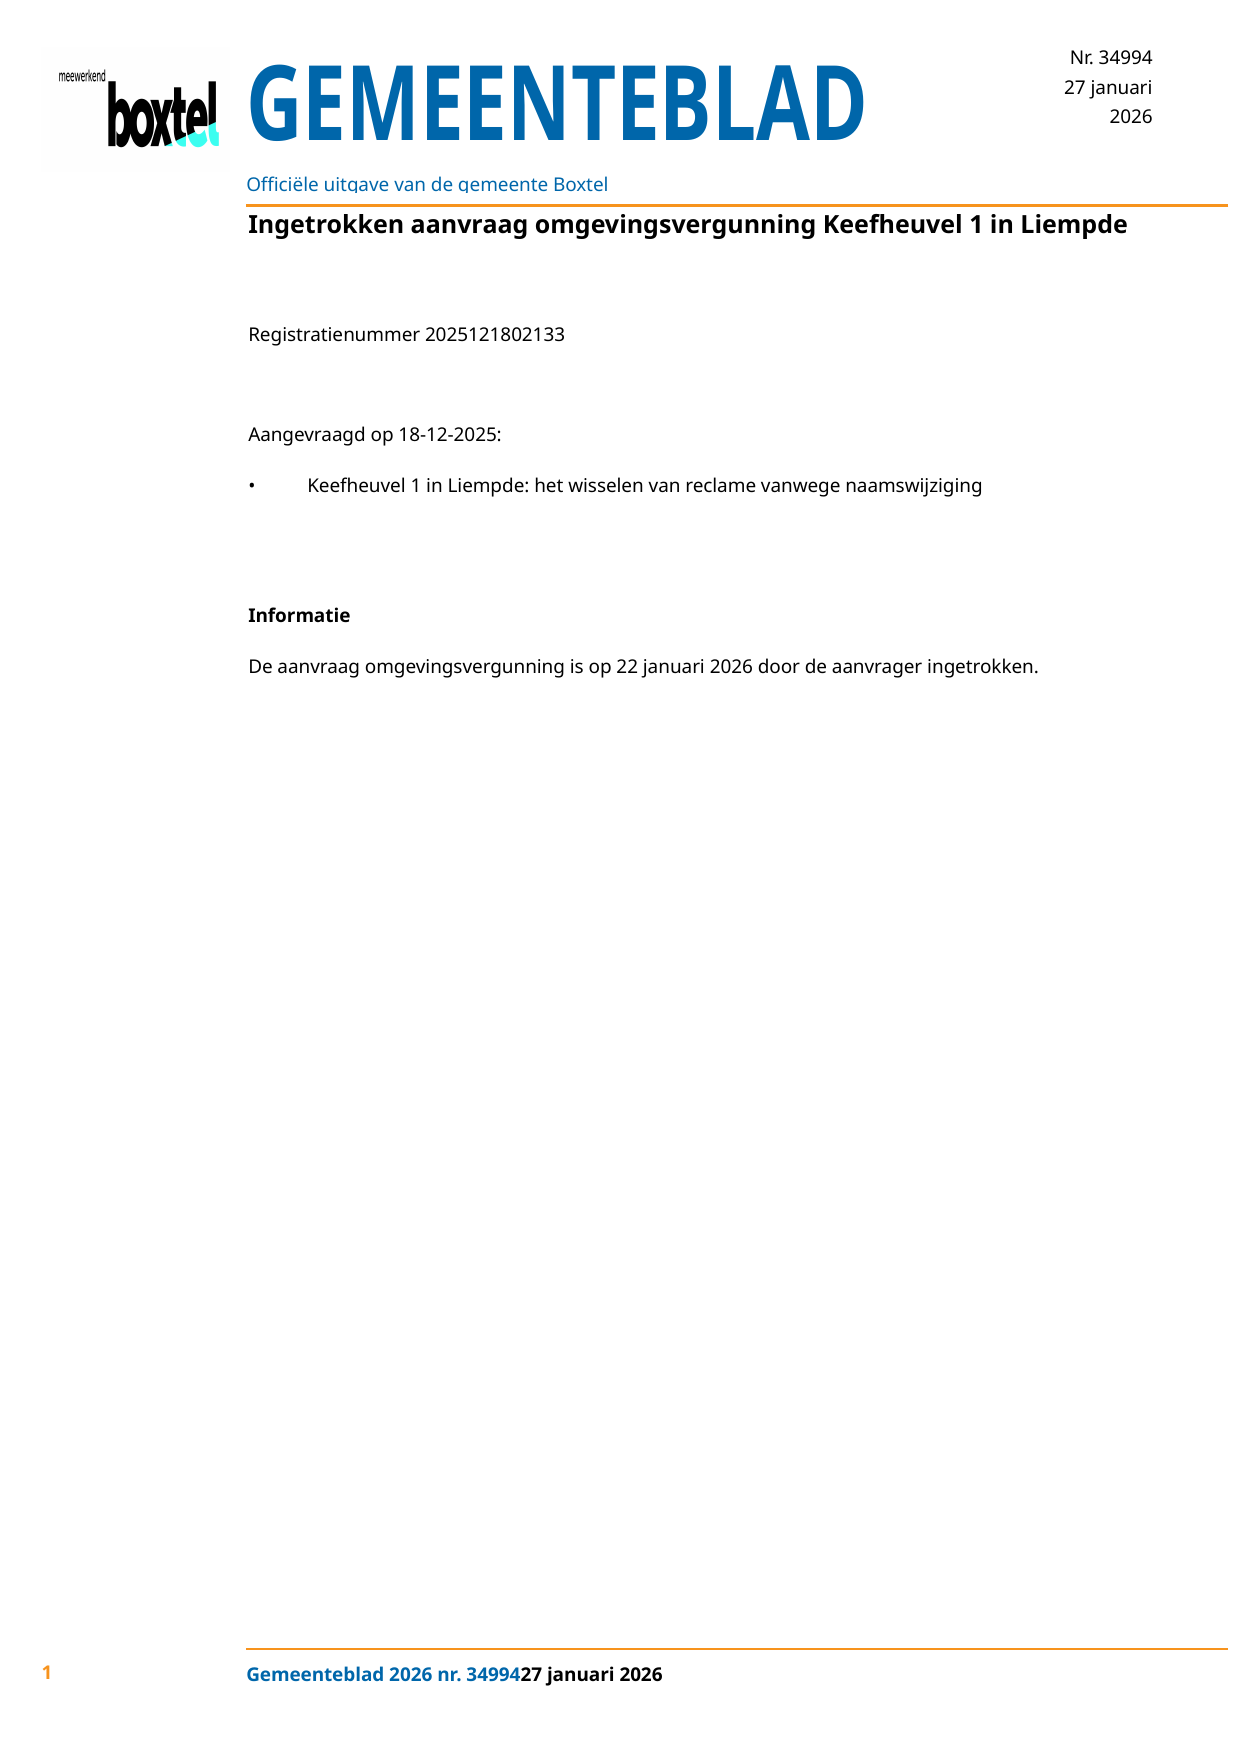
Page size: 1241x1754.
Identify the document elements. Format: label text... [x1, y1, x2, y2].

list Keefheuvel 1 in Liempde: het wisselen van reclame vanwege naamswijziging [248, 472, 1152, 498]
text Registratienummer 2025121802133 [248, 321, 1152, 346]
text Ingetrokken aanvraag omgevingsvergunning Keefheuvel 1 in Liempde [248, 207, 1152, 241]
text De aanvraag omgevingsvergunning is op 22 januari 2026 door de aanvrager ingetrokken. [248, 653, 1152, 678]
text Informatie [248, 602, 1152, 628]
picture [41, 47, 231, 172]
text Aangevraagd op 18-12-2025: [248, 422, 1152, 447]
